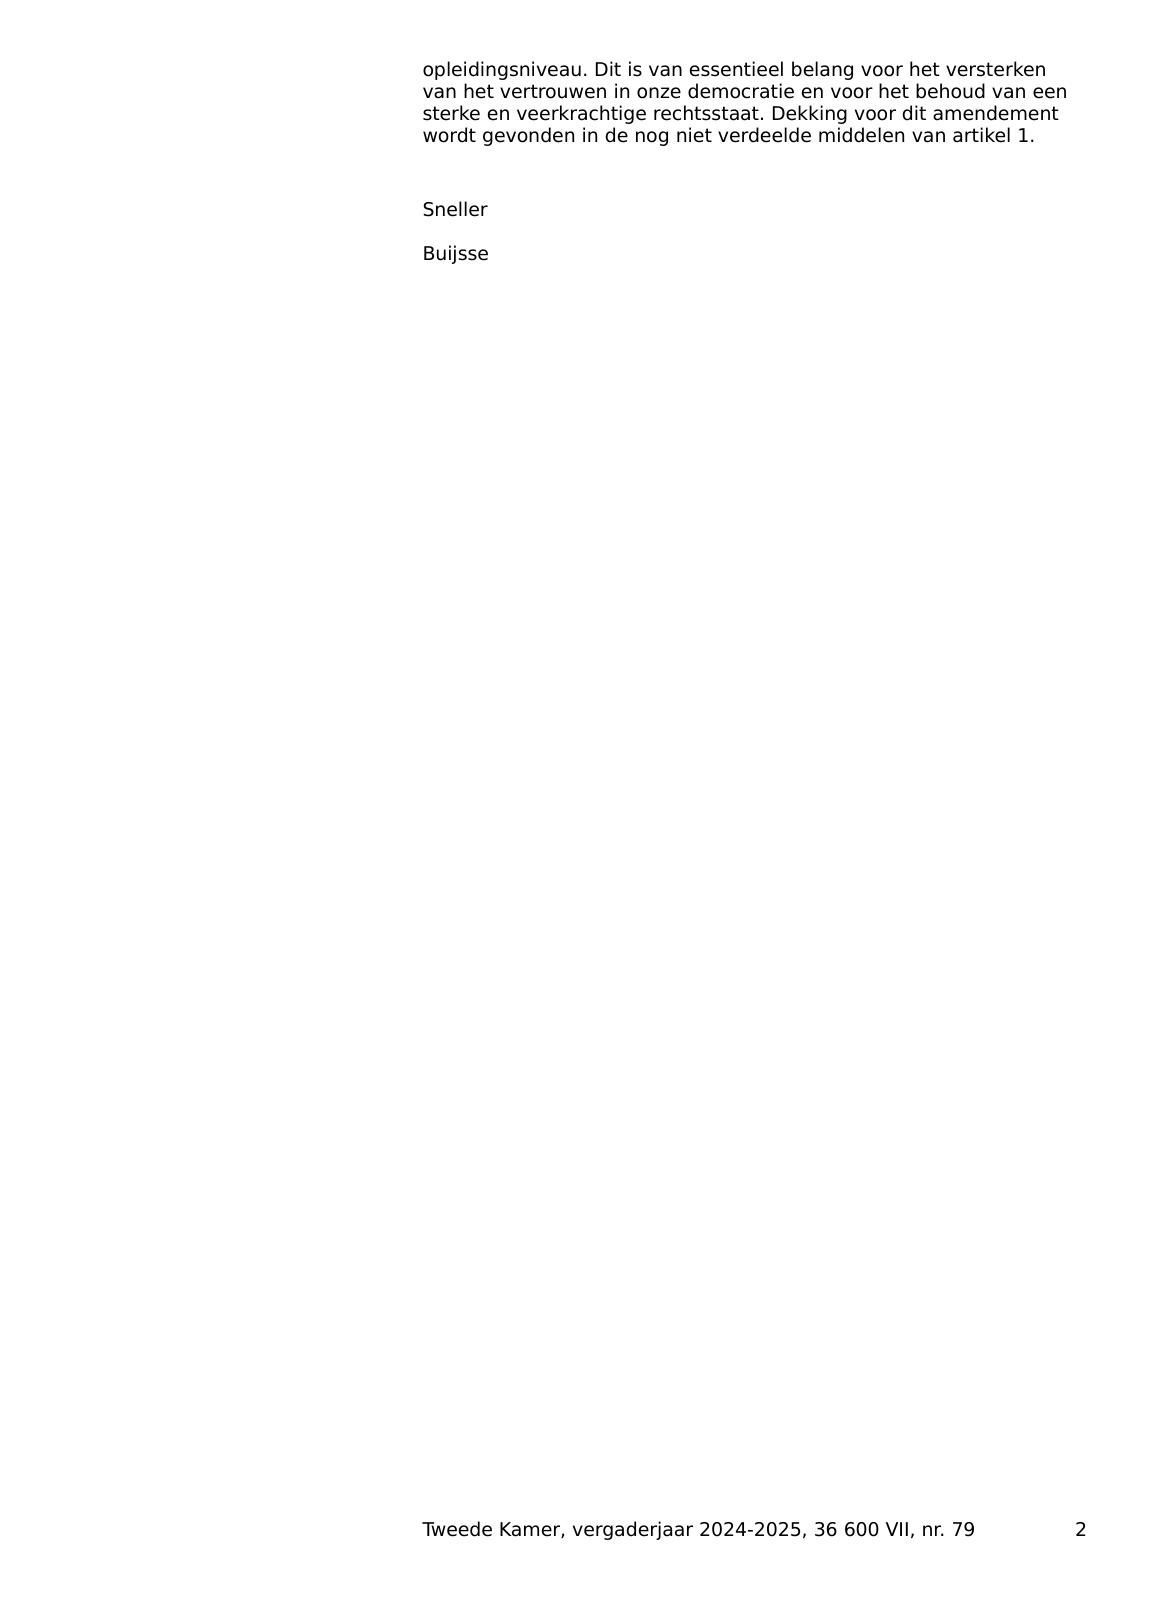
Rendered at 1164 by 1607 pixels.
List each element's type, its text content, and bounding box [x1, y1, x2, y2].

text Sneller Buijsse [422, 177, 1087, 265]
text opleidingsniveau. Dit is van essentieel belang voor het versterken van het vertrouwen in onze democratie en voor het behoud van een sterke en veerkrachtige rechtsstaat. Dekking voor dit amendement wordt gevonden in de nog niet verdeelde middelen van artikel 1. [422, 59, 1087, 147]
